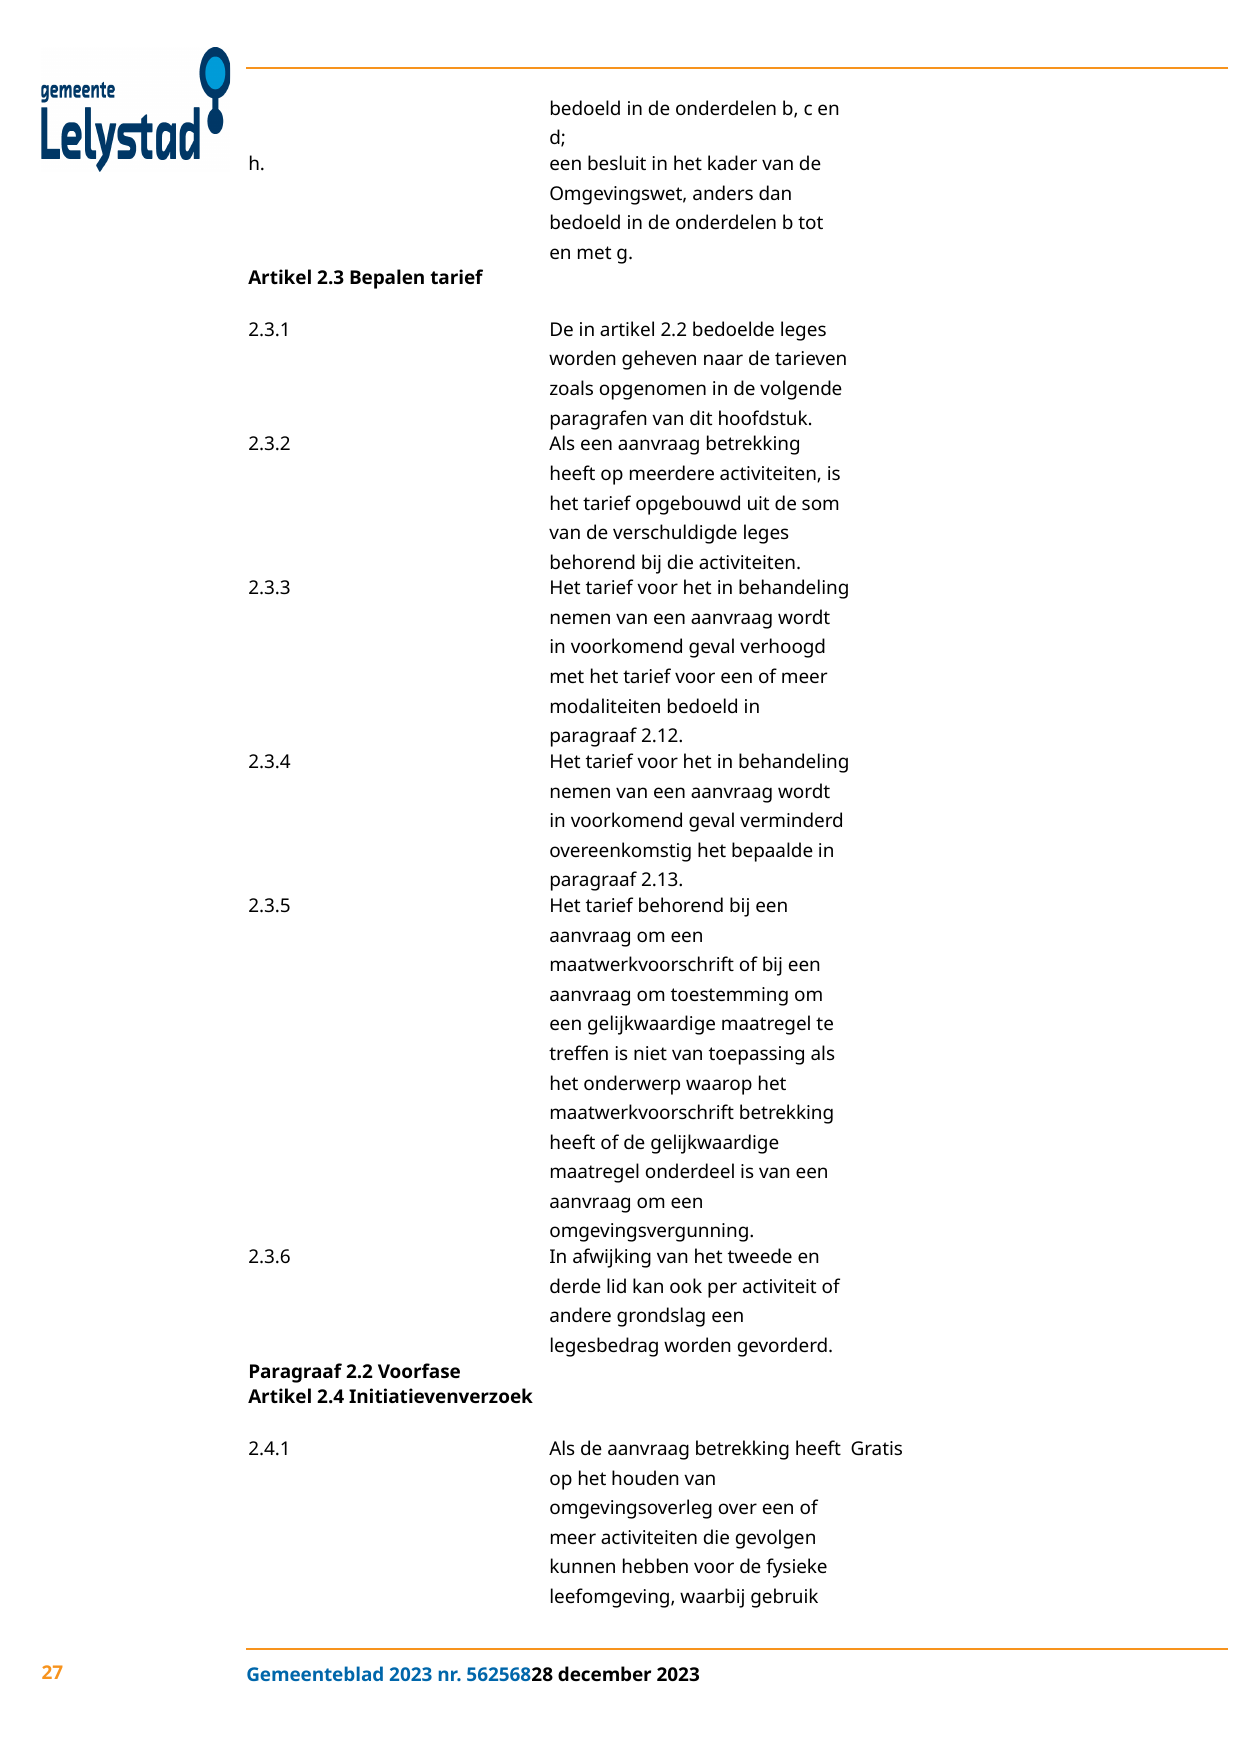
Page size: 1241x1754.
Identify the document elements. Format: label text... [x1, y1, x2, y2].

table_cell Paragraaf 2.2 Voorfase [248, 1358, 1152, 1384]
table_cell Artikel 2.3 Bepalen tarief [248, 265, 1152, 290]
table_cell [850, 892, 1152, 1243]
table_cell Als een aanvraag betrekking heeft op meerdere activiteiten, is het tarief opgebouwd uit de som van de verschuldigde leges behorend bij die activiteiten. [549, 431, 850, 574]
table_cell [248, 290, 549, 316]
table_cell 2.3.6 [248, 1244, 549, 1358]
table_cell 2.3.5 [248, 892, 549, 1243]
table_cell 2.3.4 [248, 748, 549, 892]
picture [41, 47, 231, 172]
table_cell Het tarief voor het in behandeling nemen van een aanvraag wordt in voorkomend geval verminderd overeenkomstig het bepaalde in paragraaf 2.13. [549, 748, 850, 892]
table_cell 2.3.3 [248, 575, 549, 748]
table_cell Gratis [850, 1435, 1152, 1609]
table_cell [850, 575, 1152, 748]
table_cell 2.3.2 [248, 431, 549, 574]
table_cell Als de aanvraag betrekking heeft op het houden van omgevingsoverleg over een of meer activiteiten die gevolgen kunnen hebben voor de fysieke leefomgeving, waarbij gebruik [549, 1435, 850, 1609]
table_cell een besluit in het kader van de Omgevingswet, anders dan bedoeld in de onderdelen b tot en met g. [549, 150, 850, 264]
table_cell De in artikel 2.2 bedoelde leges worden geheven naar de tarieven zoals opgenomen in de volgende paragrafen van dit hoofdstuk. [549, 316, 850, 431]
table_cell [850, 290, 1152, 316]
table_cell [850, 748, 1152, 892]
table_cell [850, 150, 1152, 264]
table_cell In afwijking van het tweede en derde lid kan ook per activiteit of andere grondslag een legesbedrag worden gevorderd. [549, 1244, 850, 1358]
table_cell Het tarief voor het in behandeling nemen van een aanvraag wordt in voorkomend geval verhoogd met het tarief voor een of meer modaliteiten bedoeld in paragraaf 2.12. [549, 575, 850, 748]
table_cell Artikel 2.4 Initiatievenverzoek [248, 1384, 1152, 1409]
table_cell bedoeld in de onderdelen b, c en d; [549, 95, 850, 150]
table_cell [850, 1244, 1152, 1358]
table_cell h. [248, 150, 549, 264]
table_cell [850, 316, 1152, 431]
table_cell [248, 1409, 549, 1435]
table_cell [850, 431, 1152, 574]
table_cell Het tarief behorend bij een aanvraag om een maatwerkvoorschrift of bij een aanvraag om toestemming om een gelijkwaardige maatregel te treffen is niet van toepassing als het onderwerp waarop het maatwerkvoorschrift betrekking heeft of de gelijkwaardige maatregel onderdeel is van een aanvraag om een omgevingsvergunning. [549, 892, 850, 1243]
table_cell 2.4.1 [248, 1435, 549, 1609]
table_cell [850, 95, 1152, 150]
table_cell [850, 1409, 1152, 1435]
table_cell [248, 95, 549, 150]
table_cell 2.3.1 [248, 316, 549, 431]
table_cell [549, 290, 850, 316]
table_cell [549, 1409, 850, 1435]
